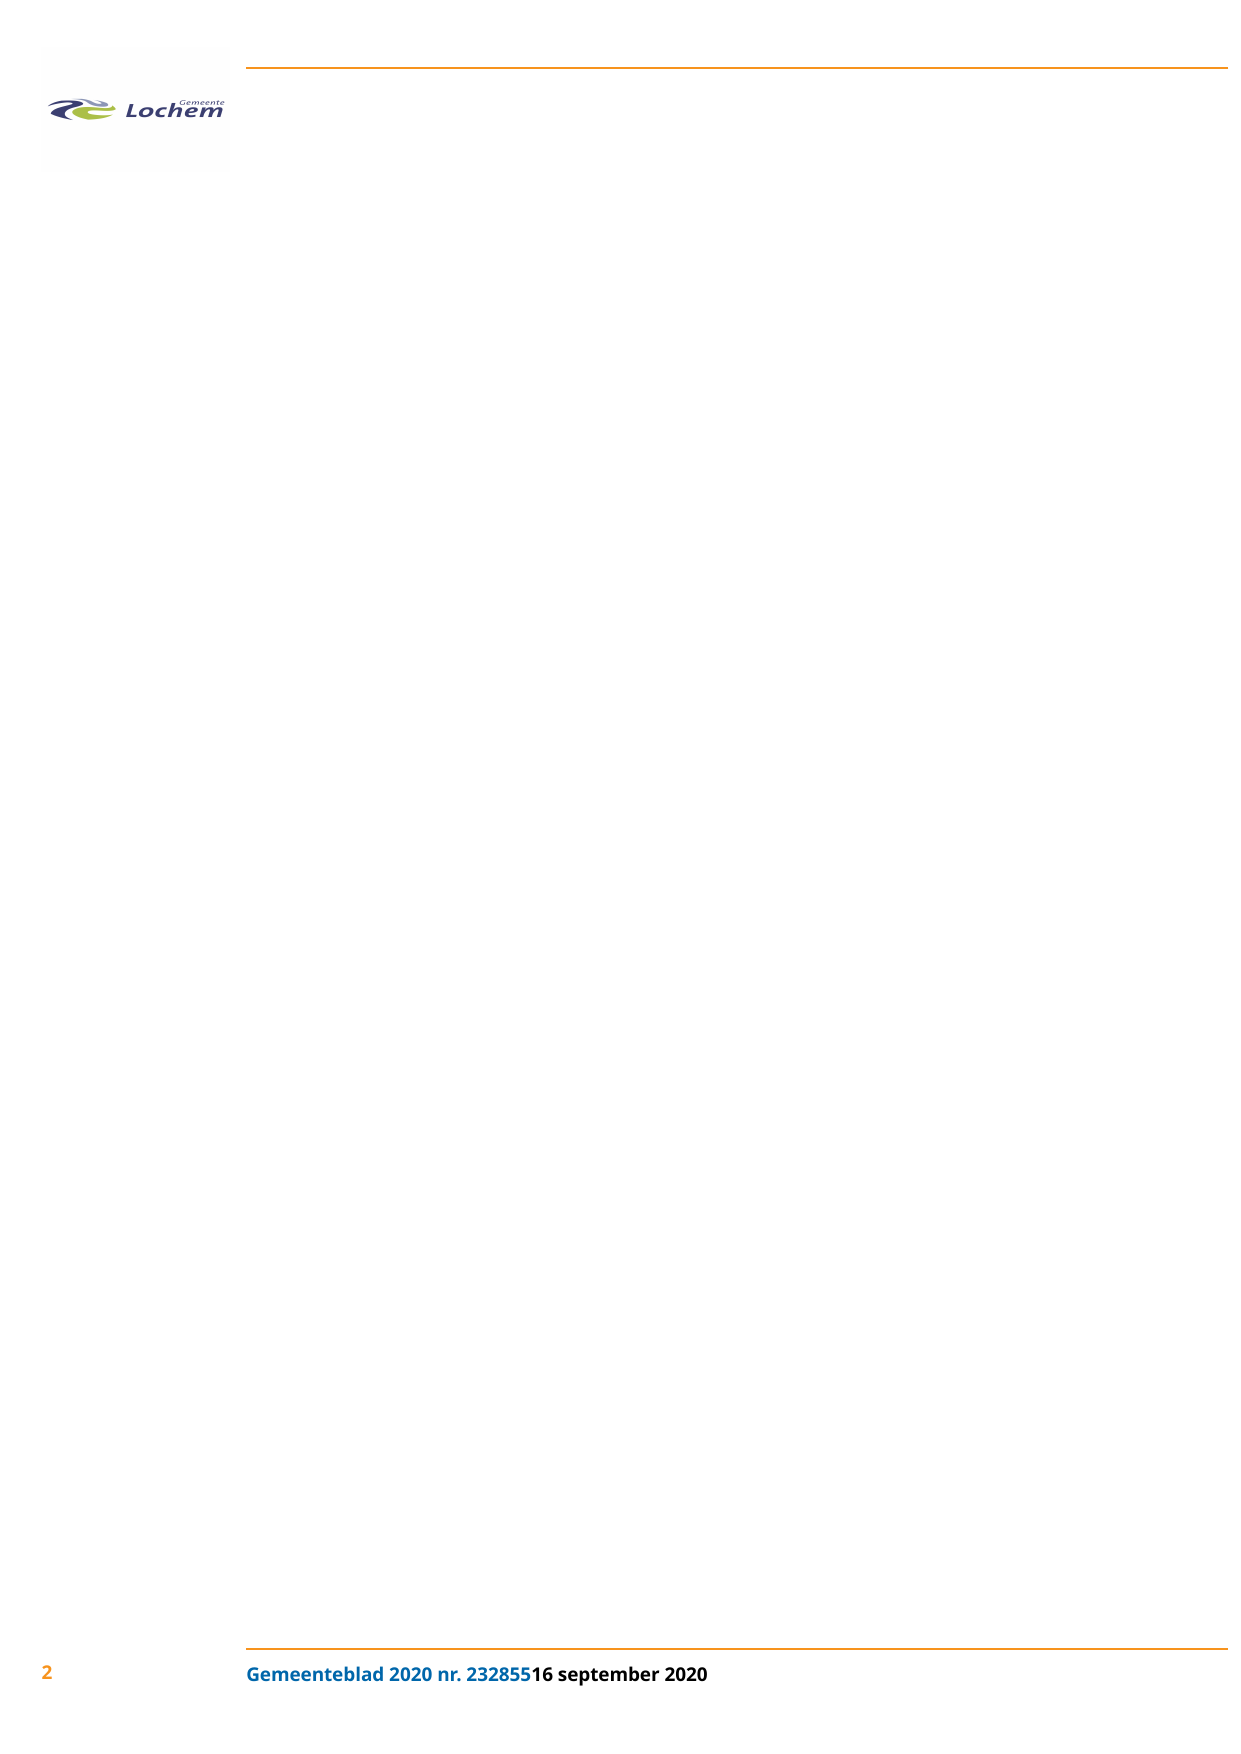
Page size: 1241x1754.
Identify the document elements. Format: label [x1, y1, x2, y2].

picture [41, 47, 231, 172]
